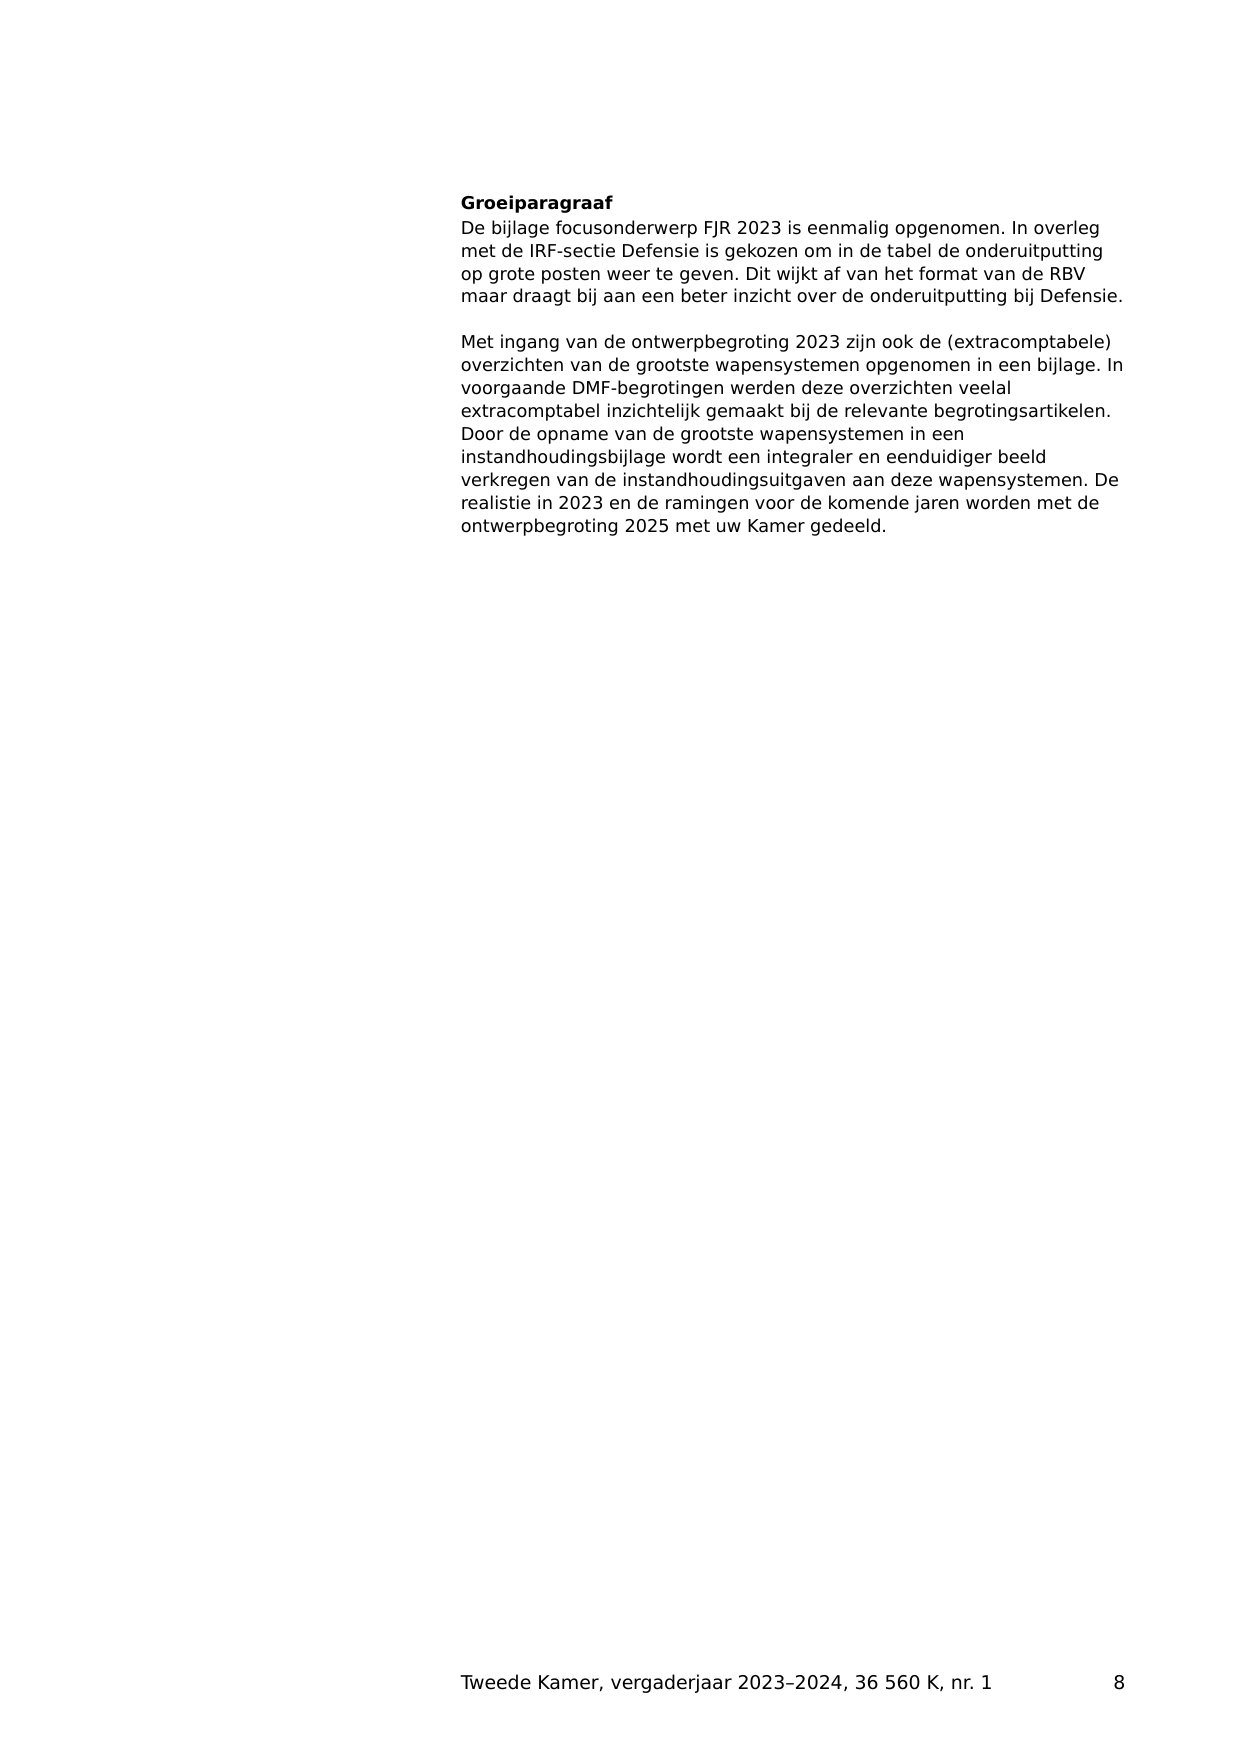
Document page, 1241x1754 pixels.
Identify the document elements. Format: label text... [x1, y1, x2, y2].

text De bijlage focusonderwerp FJR 2023 is eenmalig opgenomen. In overleg met de IRF-sectie Defensie is gekozen om in de tabel de onderuitputting op grote posten weer te geven. Dit wijkt af van het format van de RBV maar draagt bij aan een beter inzicht over de onderuitputting bij Defensie. [461, 216, 1125, 307]
text Groeiparagraaf [461, 191, 1125, 214]
text Met ingang van de ontwerpbegroting 2023 zijn ook de (extracomptabele) overzichten van de grootste wapensystemen opgenomen in een bijlage. In voorgaande DMF-begrotingen werden deze overzichten veelal extracomptabel inzichtelijk gemaakt bij de relevante begrotingsartikelen. Door de opname van de grootste wapensystemen in een instandhoudingsbijlage wordt een integraler en eenduidiger beeld verkregen van de instandhoudingsuitgaven aan deze wapensystemen. De realistie in 2023 en de ramingen voor de komende jaren worden met de ontwerpbegroting 2025 met uw Kamer gedeeld. [461, 330, 1125, 537]
